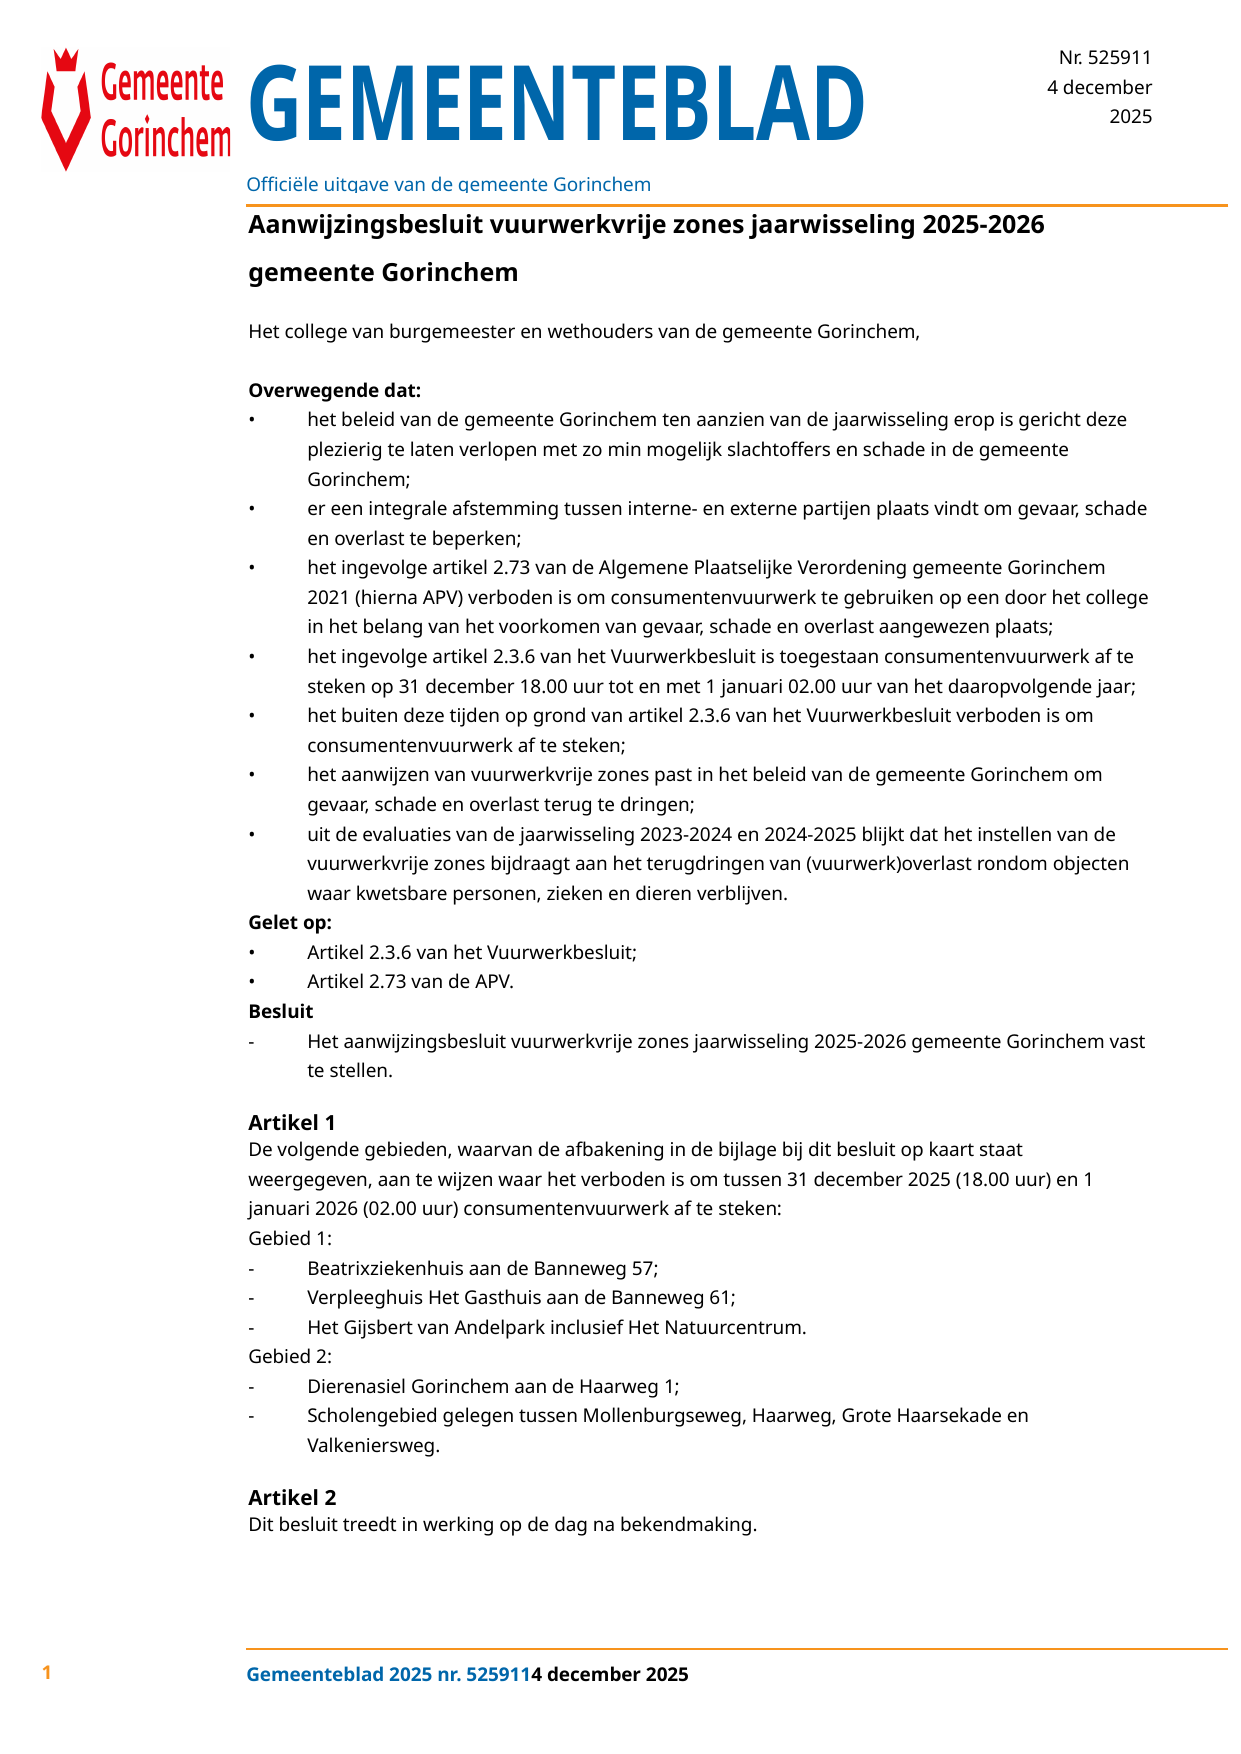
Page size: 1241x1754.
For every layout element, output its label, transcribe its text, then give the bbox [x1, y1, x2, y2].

list Het aanwijzingsbesluit vuurwerkvrije zones jaarwisseling 2025-2026 gemeente Gorinchem vast te stellen. [248, 1028, 1152, 1083]
list Artikel 2.3.6 van het Vuurwerkbesluit; [248, 939, 1152, 965]
list er een integrale afstemming tussen interne- en externe partijen plaats vindt om gevaar, schade en overlast te beperken; [248, 495, 1152, 551]
list Beatrixziekenhuis aan de Banneweg 57; [248, 1255, 1152, 1280]
text Het college van burgemeester en wethouders van de gemeente Gorinchem, [248, 318, 1152, 344]
list uit de evaluaties van de jaarwisseling 2023-2024 en 2024-2025 blijkt dat het instellen van de vuurwerkvrije zones bijdraagt aan het terugdringen van (vuurwerk)overlast rondom objecten waar kwetsbare personen, zieken en dieren verblijven. [248, 821, 1152, 906]
text Besluit [248, 998, 1152, 1024]
text Artikel 1 [248, 1108, 1152, 1136]
text Dit besluit treedt in werking op de dag na bekendmaking. [248, 1511, 1152, 1537]
text Aanwijzingsbesluit vuurwerkvrije zones jaarwisseling 2025-2026 gemeente Gorinchem [248, 207, 1152, 288]
text Artikel 2 [248, 1483, 1152, 1511]
text Gebied 2: [248, 1343, 1152, 1369]
text Overwegende dat: [248, 377, 1152, 403]
text De volgende gebieden, waarvan de afbakening in de bijlage bij dit besluit op kaart staat weergegeven, aan te wijzen waar het verboden is om tussen 31 december 2025 (18.00 uur) en 1 januari 2026 (02.00 uur) consumentenvuurwerk af te steken: [248, 1136, 1152, 1221]
list Dierenasiel Gorinchem aan de Haarweg 1; [248, 1373, 1152, 1399]
list het buiten deze tijden op grond van artikel 2.3.6 van het Vuurwerkbesluit verboden is om consumentenvuurwerk af te steken; [248, 702, 1152, 758]
list Scholengebied gelegen tussen Mollenburgseweg, Haarweg, Grote Haarsekade en Valkeniersweg. [248, 1403, 1152, 1458]
list Het Gijsbert van Andelpark inclusief Het Natuurcentrum. [248, 1314, 1152, 1339]
list Verpleeghuis Het Gasthuis aan de Banneweg 61; [248, 1284, 1152, 1310]
list het ingevolge artikel 2.3.6 van het Vuurwerkbesluit is toegestaan consumentenvuurwerk af te steken op 31 december 18.00 uur tot en met 1 januari 02.00 uur van het daaropvolgende jaar; [248, 643, 1152, 699]
list Artikel 2.73 van de APV. [248, 969, 1152, 994]
text Gebied 1: [248, 1225, 1152, 1251]
list het beleid van de gemeente Gorinchem ten aanzien van de jaarwisseling erop is gericht deze plezierig te laten verlopen met zo min mogelijk slachtoffers en schade in de gemeente Gorinchem; [248, 407, 1152, 492]
picture [41, 47, 231, 172]
list het ingevolge artikel 2.73 van de Algemene Plaatselijke Verordening gemeente Gorinchem 2021 (hierna APV) verboden is om consumentenvuurwerk te gebruiken op een door het college in het belang van het voorkomen van gevaar, schade en overlast aangewezen plaats; [248, 554, 1152, 639]
list het aanwijzen van vuurwerkvrije zones past in het beleid van de gemeente Gorinchem om gevaar, schade en overlast terug te dringen; [248, 762, 1152, 817]
text Gelet op: [248, 909, 1152, 935]
